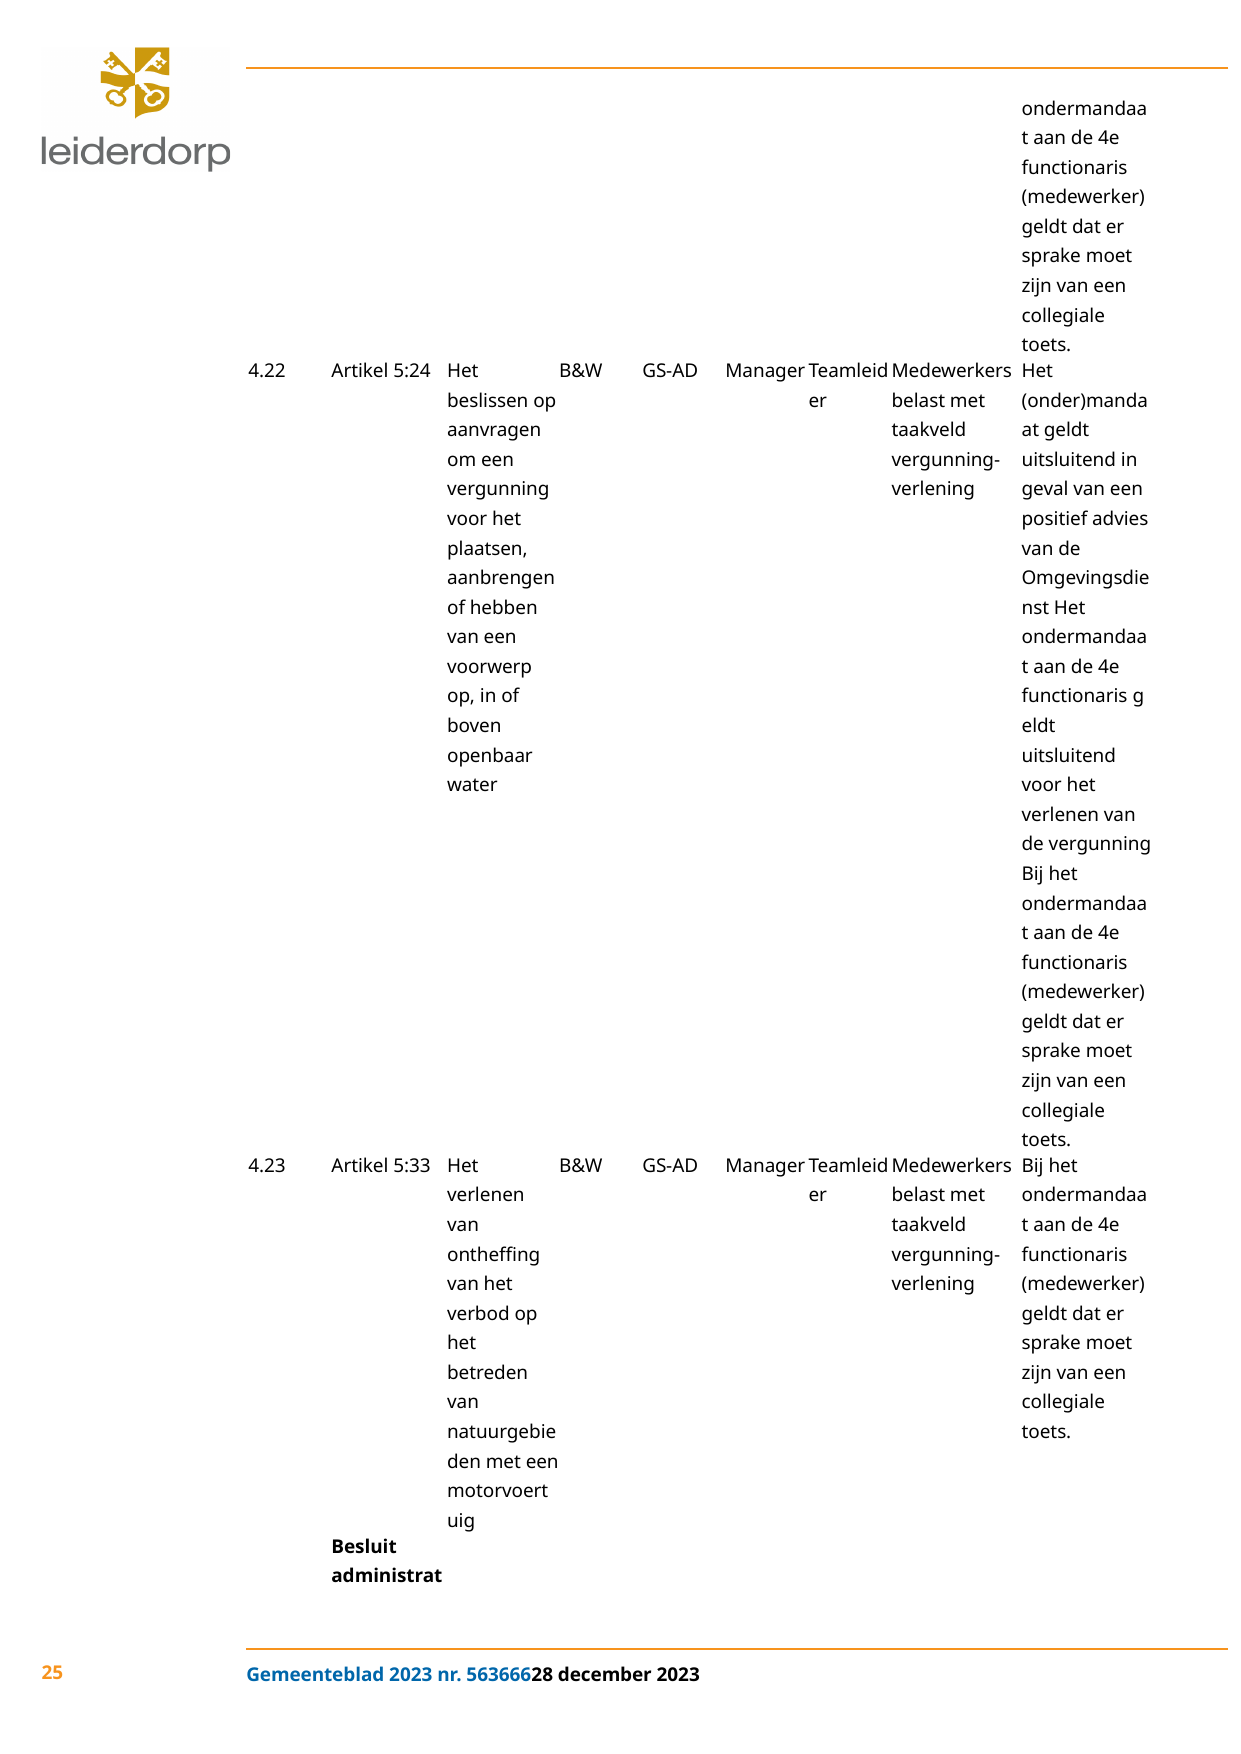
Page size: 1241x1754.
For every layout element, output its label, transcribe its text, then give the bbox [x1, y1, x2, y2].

table_cell [891, 1533, 1021, 1588]
table_cell [891, 95, 1021, 357]
table_cell [559, 95, 642, 357]
table_cell GS-AD [642, 1152, 725, 1533]
table_cell Teamleider [808, 1152, 891, 1533]
table_cell Bij het ondermandaat aan de 4e functionaris (medewerker) geldt dat er sprake moet zijn van een collegiale toets. [1021, 1152, 1152, 1533]
table_cell [248, 95, 331, 357]
table_cell [1021, 1533, 1152, 1588]
table_cell 4.23 [248, 1152, 331, 1533]
table_cell Medewerkers belast met taakveld vergunning-verlening [891, 357, 1021, 1152]
table_cell [642, 95, 725, 357]
table_cell [725, 95, 808, 357]
table_cell Het verlenen van ontheffing van het verbod op het betreden van natuurgebieden met een motorvoertuig [447, 1152, 559, 1533]
table_cell Teamleider [808, 357, 891, 1152]
table_cell ondermandaat aan de 4e functionaris (medewerker) geldt dat er sprake moet zijn van een collegiale toets. [1021, 95, 1152, 357]
table_cell Het beslissen op aanvragen om een vergunning voor het plaatsen, aanbrengen of hebben van een voorwerp op, in of boven openbaar water [447, 357, 559, 1152]
table_cell B&W [559, 1152, 642, 1533]
table_cell Manager [725, 357, 808, 1152]
table_cell B&W [559, 357, 642, 1152]
table_cell [642, 1533, 725, 1588]
table_cell [559, 1533, 642, 1588]
table_cell Medewerkers belast met taakveld vergunning-verlening [891, 1152, 1021, 1533]
table_cell [808, 95, 891, 357]
table_cell [331, 95, 447, 357]
table_cell [447, 1533, 559, 1588]
picture [41, 47, 231, 172]
table_cell 4.22 [248, 357, 331, 1152]
table_cell [725, 1533, 808, 1588]
table_cell GS-AD [642, 357, 725, 1152]
table_cell [447, 95, 559, 357]
table_cell Artikel 5:33 [331, 1152, 447, 1533]
table_cell [808, 1533, 891, 1588]
table_cell Manager [725, 1152, 808, 1533]
table_cell Besluit administrat [331, 1533, 447, 1588]
table_cell [248, 1533, 331, 1588]
table_cell Het (onder)mandaat geldt uitsluitend in geval van een positief advies van de Omgevingsdienst Het ondermandaat aan de 4e functionaris geldt uitsluitend voor het verlenen van de vergunning Bij het ondermandaat aan de 4e functionaris (medewerker) geldt dat er sprake moet zijn van een collegiale toets. [1021, 357, 1152, 1152]
table_cell Artikel 5:24 [331, 357, 447, 1152]
